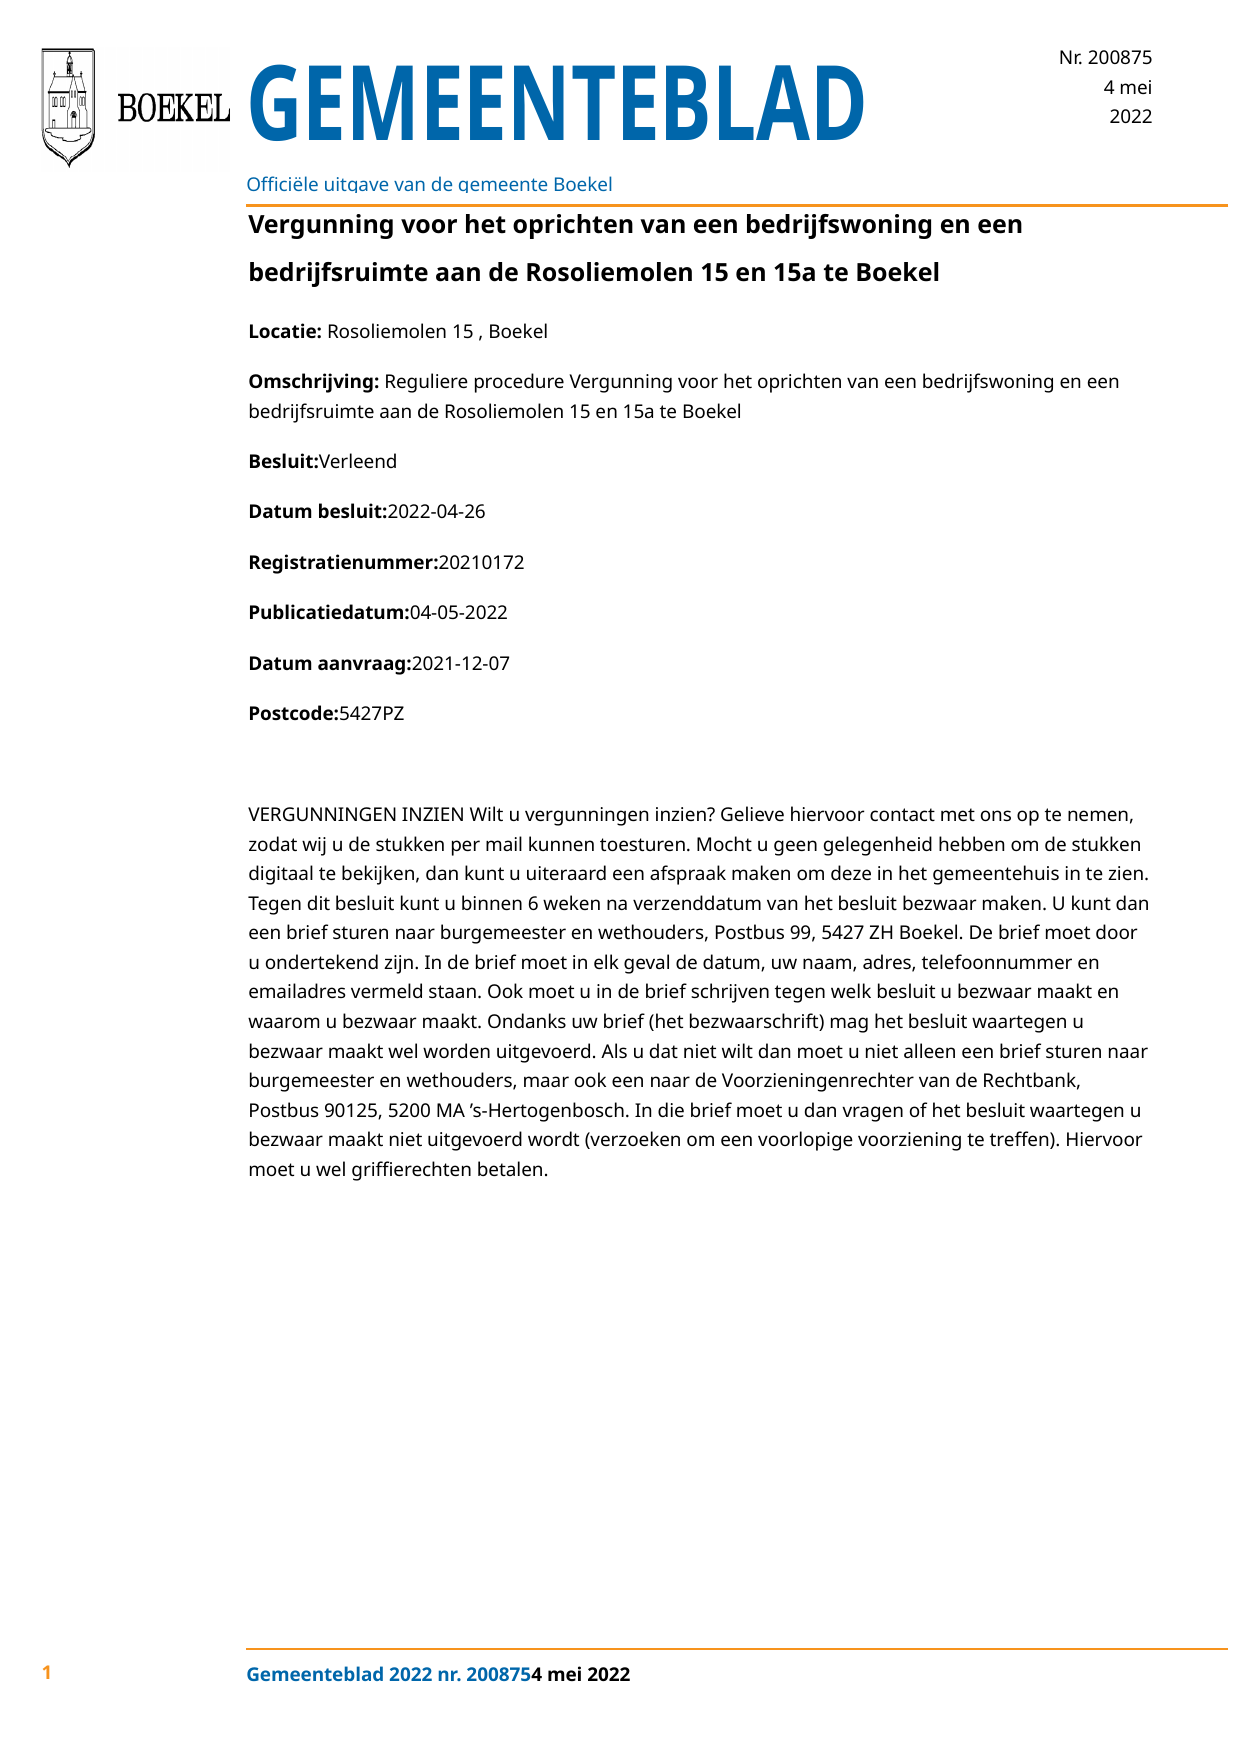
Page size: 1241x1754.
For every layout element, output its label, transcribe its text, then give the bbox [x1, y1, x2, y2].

text Omschrijving: Reguliere procedure Vergunning voor het oprichten van een bedrijfswoning en een bedrijfsruimte aan de Rosoliemolen 15 en 15a te Boekel [248, 368, 1152, 424]
text Locatie: Rosoliemolen 15 , Boekel [248, 318, 1152, 344]
text Besluit:Verleend [248, 448, 1152, 474]
text Datum besluit:2022-04-26 [248, 499, 1152, 524]
text Postcode:5427PZ [248, 700, 1152, 726]
picture [41, 47, 231, 172]
text VERGUNNINGEN INZIEN Wilt u vergunningen inzien? Gelieve hiervoor contact met ons op te nemen, zodat wij u de stukken per mail kunnen toesturen. Mocht u geen gelegenheid hebben om de stukken digitaal te bekijken, dan kunt u uiteraard een afspraak maken om deze in het gemeentehuis in te zien. Tegen dit besluit kunt u binnen 6 weken na verzenddatum van het besluit bezwaar maken. U kunt dan een brief sturen naar burgemeester en wethouders, Postbus 99, 5427 ZH Boekel. De brief moet door u ondertekend zijn. In de brief moet in elk geval de datum, uw naam, adres, telefoonnummer en emailadres vermeld staan. Ook moet u in de brief schrijven tegen welk besluit u bezwaar maakt en waarom u bezwaar maakt. Ondanks uw brief (het bezwaarschrift) mag het besluit waartegen u bezwaar maakt wel worden uitgevoerd. Als u dat niet wilt dan moet u niet alleen een brief sturen naar burgemeester en wethouders, maar ook een naar de Voorzieningenrechter van de Rechtbank, Postbus 90125, 5200 MA ’s-Hertogenbosch. In die brief moet u dan vragen of het besluit waartegen u bezwaar maakt niet uitgevoerd wordt (verzoeken om een voorlopige voorziening te treffen). Hiervoor moet u wel griffierechten betalen. [248, 801, 1152, 1182]
text Datum aanvraag:2021-12-07 [248, 650, 1152, 676]
text Registratienummer:20210172 [248, 549, 1152, 575]
text Vergunning voor het oprichten van een bedrijfswoning en een bedrijfsruimte aan de Rosoliemolen 15 en 15a te Boekel [248, 207, 1152, 288]
text Publicatiedatum:04-05-2022 [248, 599, 1152, 625]
